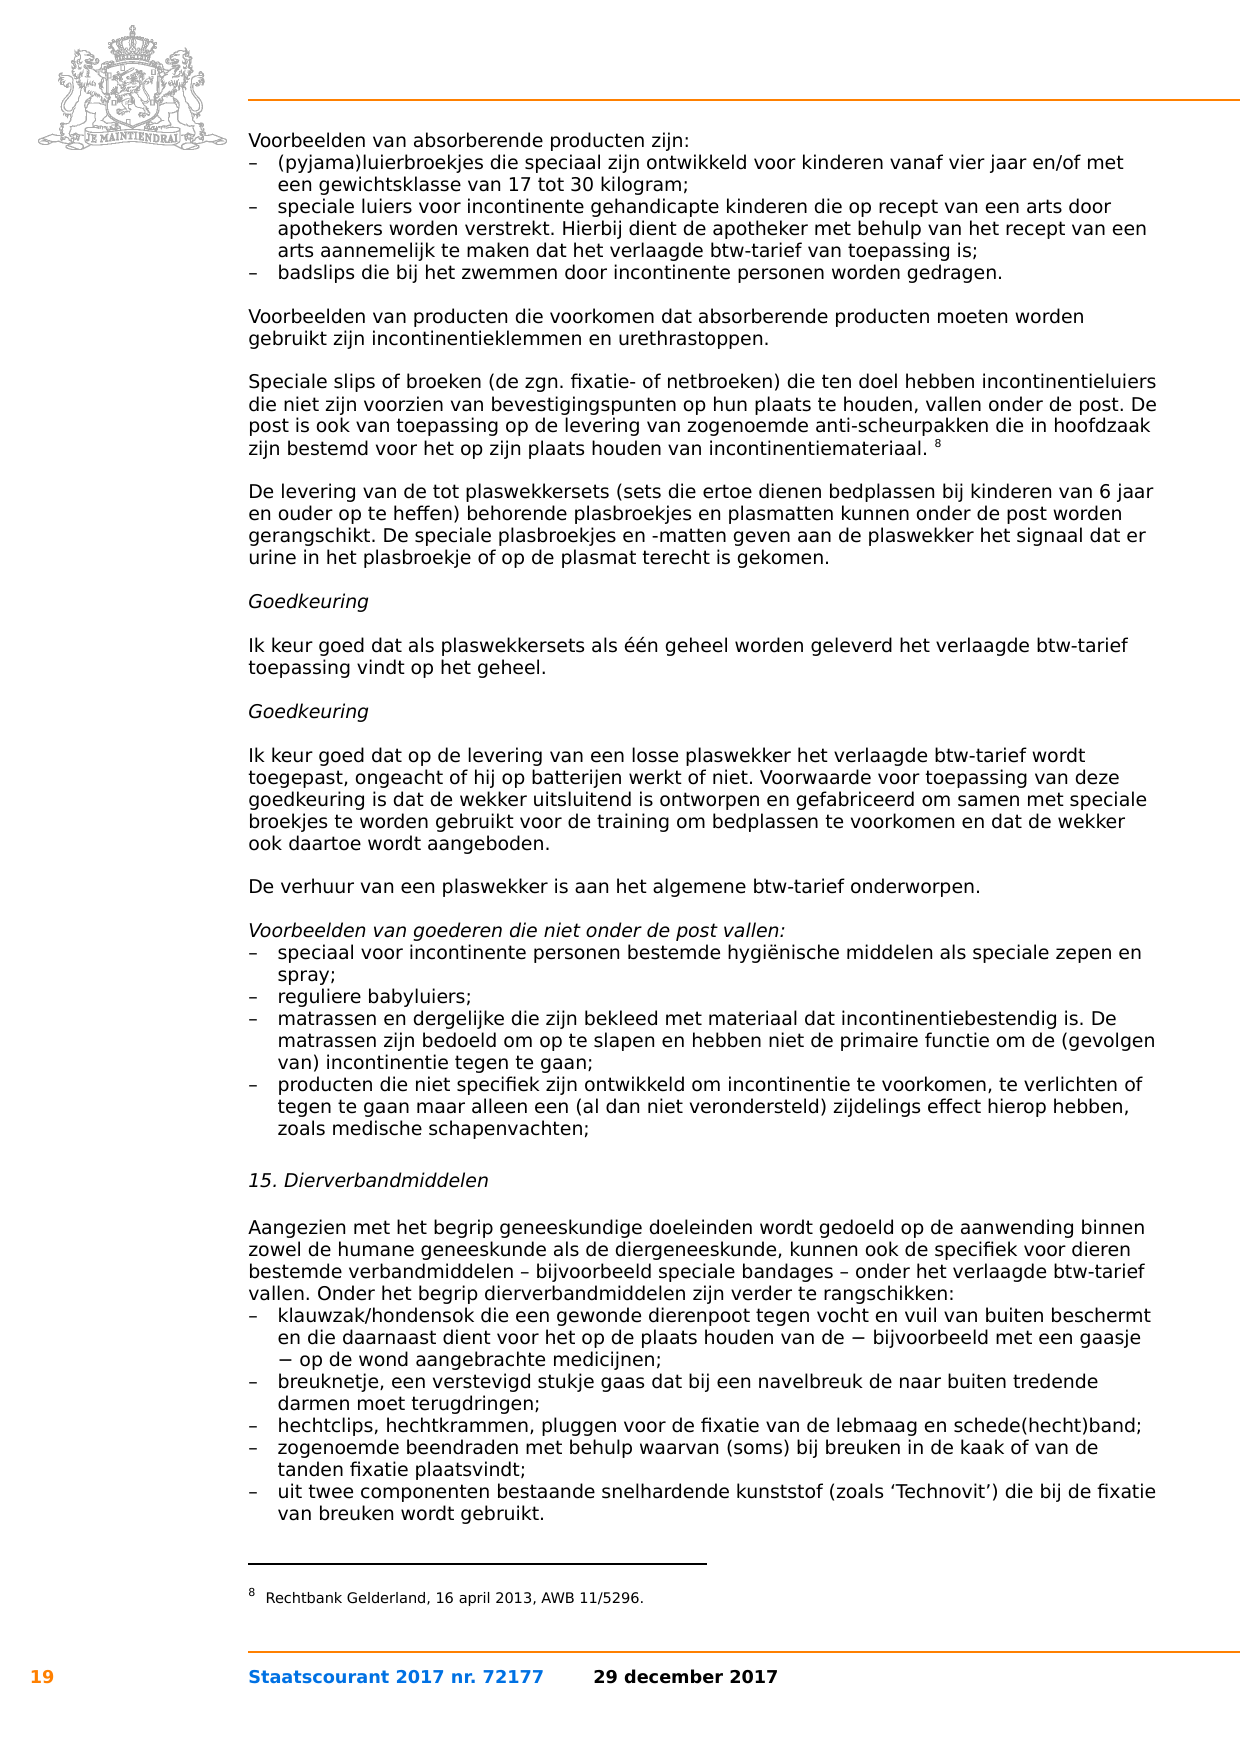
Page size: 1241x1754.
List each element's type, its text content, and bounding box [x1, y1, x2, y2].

text – uit twee componenten bestaande snelhardende kunststof (zoals ‘Technovit’) die bij de fixatie van breuken wordt gebruikt. [248, 1481, 1163, 1525]
text Voorbeelden van absorberende producten zijn: [248, 130, 1163, 152]
text De levering van de tot plaswekkersets (sets die ertoe dienen bedplassen bij kinderen van 6 jaar en ouder op te heffen) behorende plasbroekjes en plasmatten kunnen onder de post worden gerangschikt. De speciale plasbroekjes en -matten geven aan de plaswekker het signaal dat er urine in het plasbroekje of op de plasmat terecht is gekomen. [248, 481, 1163, 569]
text – speciale luiers voor incontinente gehandicapte kinderen die op recept van een arts door apothekers worden verstrekt. Hierbij dient de apotheker met behulp van het recept van een arts aannemelijk te maken dat het verlaagde btw-tarief van toepassing is; [248, 196, 1163, 262]
text – hechtclips, hechtkrammen, pluggen voor de fixatie van de lebmaag en schede(hecht)band; [248, 1415, 1163, 1437]
text – speciaal voor incontinente personen bestemde hygiënische middelen als speciale zepen en spray; [248, 942, 1163, 986]
text Ik keur goed dat als plaswekkersets als één geheel worden geleverd het verlaagde btw-tarief toepassing vindt op het geheel. [248, 635, 1163, 679]
text Rechtbank Gelderland, 16 april 2013, AWB 11/5296. [248, 1586, 1163, 1608]
text De verhuur van een plaswekker is aan het algemene btw-tarief onderworpen. [248, 876, 1163, 898]
text – reguliere babyluiers; [248, 986, 1163, 1008]
text – klauwzak/hondensok die een gewonde dierenpoot tegen vocht en vuil van buiten beschermt en die daarnaast dient voor het op de plaats houden van de − bijvoorbeeld met een gaasje − op de wond aangebrachte medicijnen; [248, 1305, 1163, 1371]
text Speciale slips of broeken (de zgn. fixatie- of netbroeken) die ten doel hebben incontinentieluiers die niet zijn voorzien van bevestigingspunten op hun plaats te houden, vallen onder de post. De post is ook van toepassing op de levering van zogenoemde anti-scheurpakken die in hoofdzaak zijn bestemd voor het op zijn plaats houden van incontinentiemateriaal. [248, 371, 1163, 459]
subtitle Goedkeuring [248, 591, 1163, 613]
text Aangezien met het begrip geneeskundige doeleinden wordt gedoeld op de aanwending binnen zowel de humane geneeskunde als de diergeneeskunde, kunnen ook de specifiek voor dieren bestemde verbandmiddelen – bijvoorbeeld speciale bandages – onder het verlaagde btw-tarief vallen. Onder het begrip dierverbandmiddelen zijn verder te rangschikken: [248, 1217, 1163, 1305]
text – (pyjama)luierbroekjes die speciaal zijn ontwikkeld voor kinderen vanaf vier jaar en/of met een gewichtsklasse van 17 tot 30 kilogram; [248, 152, 1163, 196]
picture [38, 25, 227, 150]
text – matrassen en dergelijke die zijn bekleed met materiaal dat incontinentiebestendig is. De matrassen zijn bedoeld om op te slapen en hebben niet de primaire functie om de (gevolgen van) incontinentie tegen te gaan; [248, 1008, 1163, 1074]
text Voorbeelden van goederen die niet onder de post vallen: [248, 920, 1163, 942]
subtitle Goedkeuring [248, 701, 1163, 723]
text Voorbeelden van producten die voorkomen dat absorberende producten moeten worden gebruikt zijn incontinentieklemmen en urethrastoppen. [248, 306, 1163, 349]
subtitle 15. Dierverbandmiddelen [248, 1170, 1163, 1192]
text – badslips die bij het zwemmen door incontinente personen worden gedragen. [248, 262, 1163, 284]
text – producten die niet specifiek zijn ontwikkeld om incontinentie te voorkomen, te verlichten of tegen te gaan maar alleen een (al dan niet verondersteld) zijdelings effect hierop hebben, zoals medische schapenvachten; [248, 1074, 1163, 1140]
text Ik keur goed dat op de levering van een losse plaswekker het verlaagde btw-tarief wordt toegepast, ongeacht of hij op batterijen werkt of niet. Voorwaarde voor toepassing van deze goedkeuring is dat de wekker uitsluitend is ontworpen en gefabriceerd om samen met speciale broekjes te worden gebruikt voor de training om bedplassen te voorkomen en dat de wekker ook daartoe wordt aangeboden. [248, 744, 1163, 854]
text – breuknetje, een verstevigd stukje gaas dat bij een navelbreuk de naar buiten tredende darmen moet terugdringen; [248, 1371, 1163, 1415]
text – zogenoemde beendraden met behulp waarvan (soms) bij breuken in de kaak of van de tanden fixatie plaatsvindt; [248, 1437, 1163, 1481]
